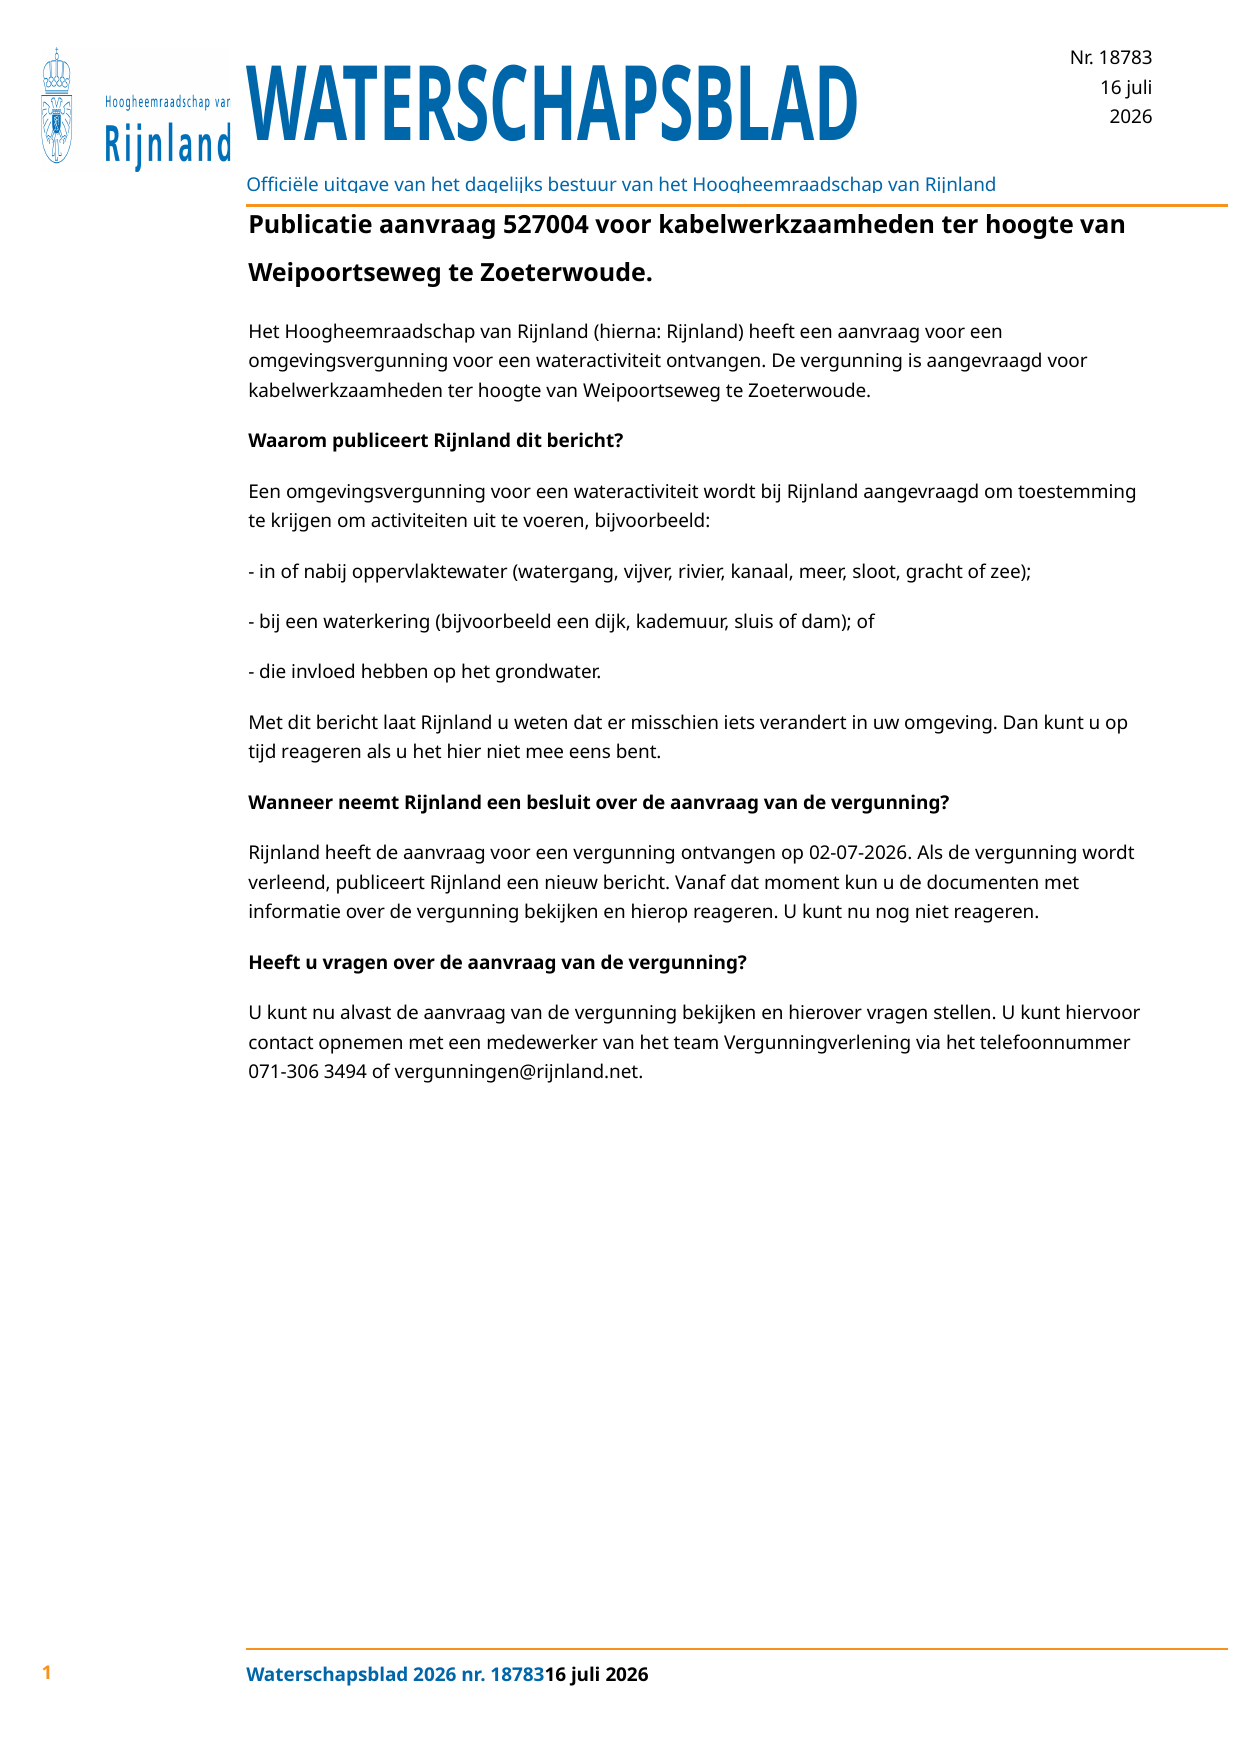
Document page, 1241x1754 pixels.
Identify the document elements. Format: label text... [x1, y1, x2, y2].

text Met dit bericht laat Rijnland u weten dat er misschien iets verandert in uw omgeving. Dan kunt u op tijd reageren als u het hier niet mee eens bent. [248, 709, 1152, 764]
text - in of nabij oppervlaktewater (watergang, vijver, rivier, kanaal, meer, sloot, gracht of zee); [248, 558, 1152, 584]
text - die invloed hebben op het grondwater. [248, 659, 1152, 684]
text Rijnland heeft de aanvraag voor een vergunning ontvangen op 02-07-2026. Als de vergunning wordt verleend, publiceert Rijnland een nieuw bericht. Vanaf dat moment kun u de documenten met informatie over de vergunning bekijken en hierop reageren. U kunt nu nog niet reageren. [248, 839, 1152, 924]
text U kunt nu alvast de aanvraag van de vergunning bekijken en hierover vragen stellen. U kunt hiervoor contact opnemen met een medewerker van het team Vergunningverlening via het telefoonnummer 071-306 3494 of vergunningen@rijnland.net. [248, 999, 1152, 1084]
text Heeft u vragen over de aanvraag van de vergunning? [248, 949, 1152, 975]
picture [41, 47, 231, 172]
text Waarom publiceert Rijnland dit bericht? [248, 427, 1152, 453]
text Wanneer neemt Rijnland een besluit over de aanvraag van de vergunning? [248, 789, 1152, 815]
text - bij een waterkering (bijvoorbeeld een dijk, kademuur, sluis of dam); of [248, 608, 1152, 634]
text Het Hoogheemraadschap van Rijnland (hierna: Rijnland) heeft een aanvraag voor een omgevingsvergunning voor een wateractiviteit ontvangen. De vergunning is aangevraagd voor kabelwerkzaamheden ter hoogte van Weipoortseweg te Zoeterwoude. [248, 318, 1152, 403]
text Een omgevingsvergunning voor een wateractiviteit wordt bij Rijnland aangevraagd om toestemming te krijgen om activiteiten uit te voeren, bijvoorbeeld: [248, 478, 1152, 533]
text Publicatie aanvraag 527004 voor kabelwerkzaamheden ter hoogte van Weipoortseweg te Zoeterwoude. [248, 207, 1152, 288]
